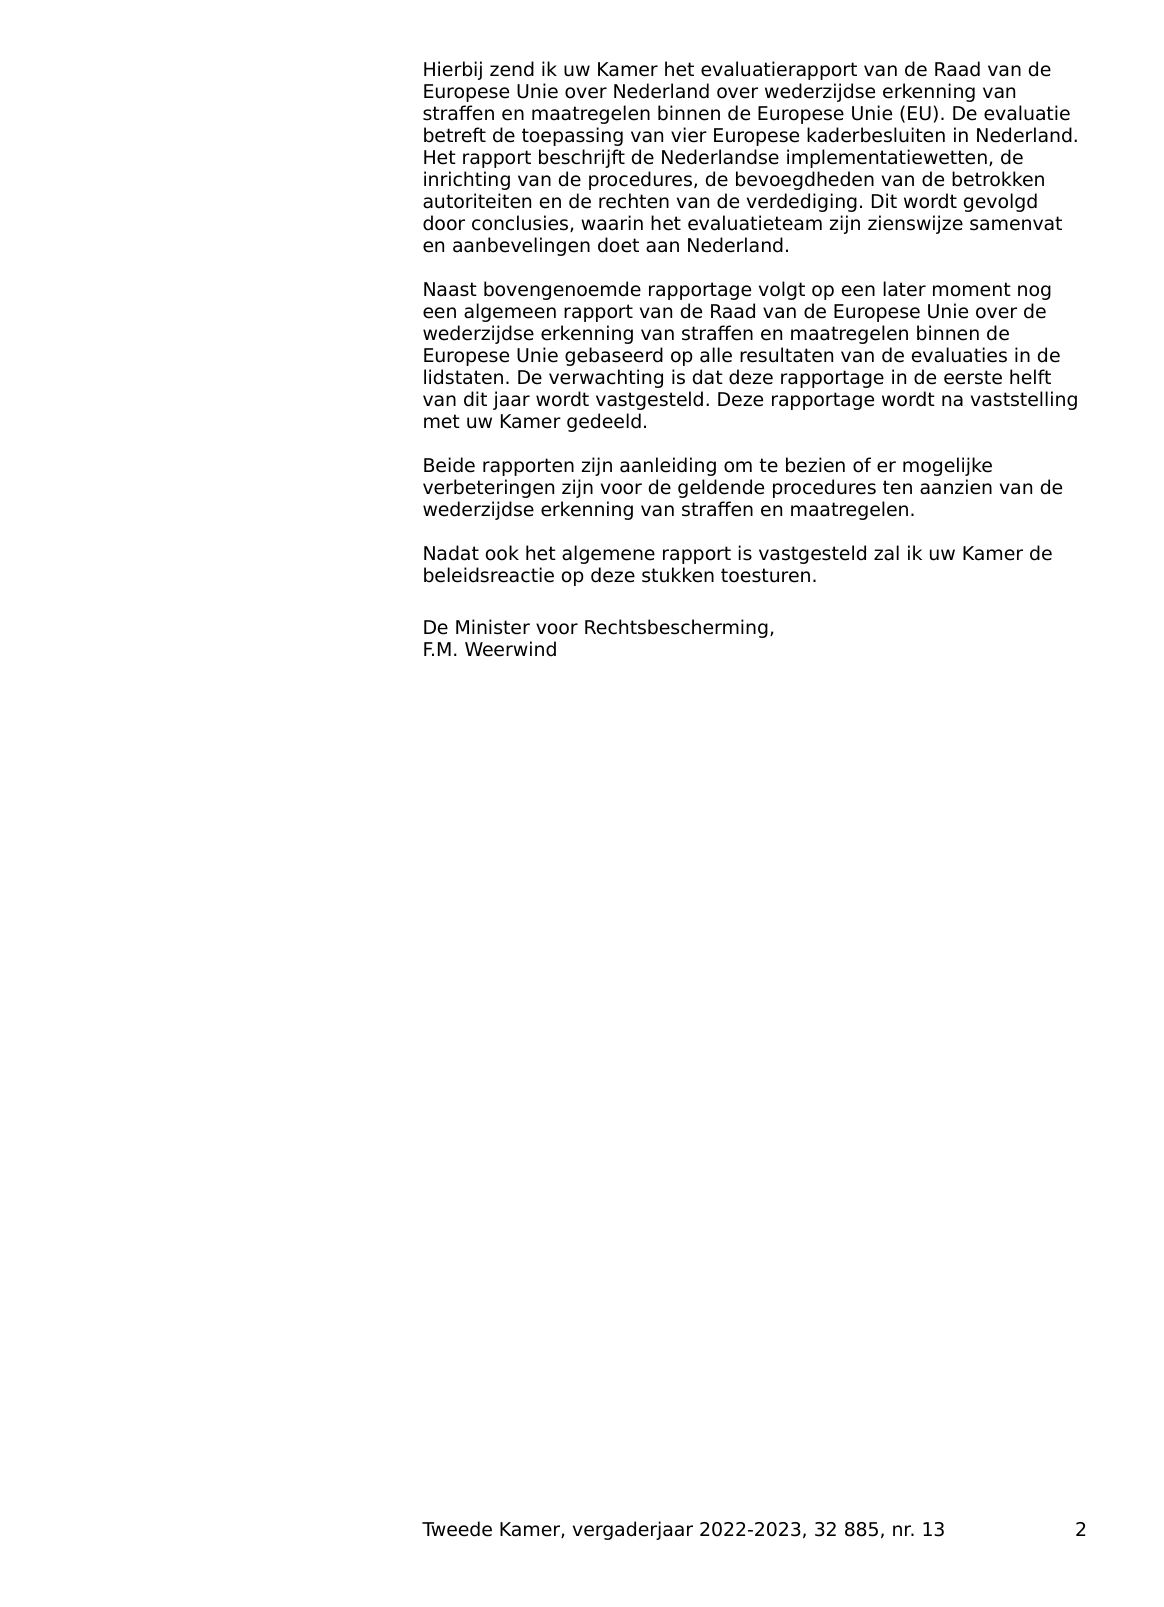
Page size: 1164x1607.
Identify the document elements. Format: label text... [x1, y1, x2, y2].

text Beide rapporten zijn aanleiding om te bezien of er mogelijke verbeteringen zijn voor de geldende procedures ten aanzien van de wederzijdse erkenning van straffen en maatregelen. [422, 455, 1087, 521]
text Hierbij zend ik uw Kamer het evaluatierapport van de Raad van de Europese Unie over Nederland over wederzijdse erkenning van straffen en maatregelen binnen de Europese Unie (EU). De evaluatie betreft de toepassing van vier Europese kaderbesluiten in Nederland. Het rapport beschrijft de Nederlandse implementatiewetten, de inrichting van de procedures, de bevoegdheden van de betrokken autoriteiten en de rechten van de verdediging. Dit wordt gevolgd door conclusies, waarin het evaluatieteam zijn zienswijze samenvat en aanbevelingen doet aan Nederland. [422, 59, 1087, 257]
text Naast bovengenoemde rapportage volgt op een later moment nog een algemeen rapport van de Raad van de Europese Unie over de wederzijdse erkenning van straffen en maatregelen binnen de Europese Unie gebaseerd op alle resultaten van de evaluaties in de lidstaten. De verwachting is dat deze rapportage in de eerste helft van dit jaar wordt vastgesteld. Deze rapportage wordt na vaststelling met uw Kamer gedeeld. [422, 279, 1087, 433]
text De Minister voor Rechtsbescherming, F.M. Weerwind [422, 617, 1087, 661]
text Nadat ook het algemene rapport is vastgesteld zal ik uw Kamer de beleidsreactie op deze stukken toesturen. [422, 543, 1087, 587]
